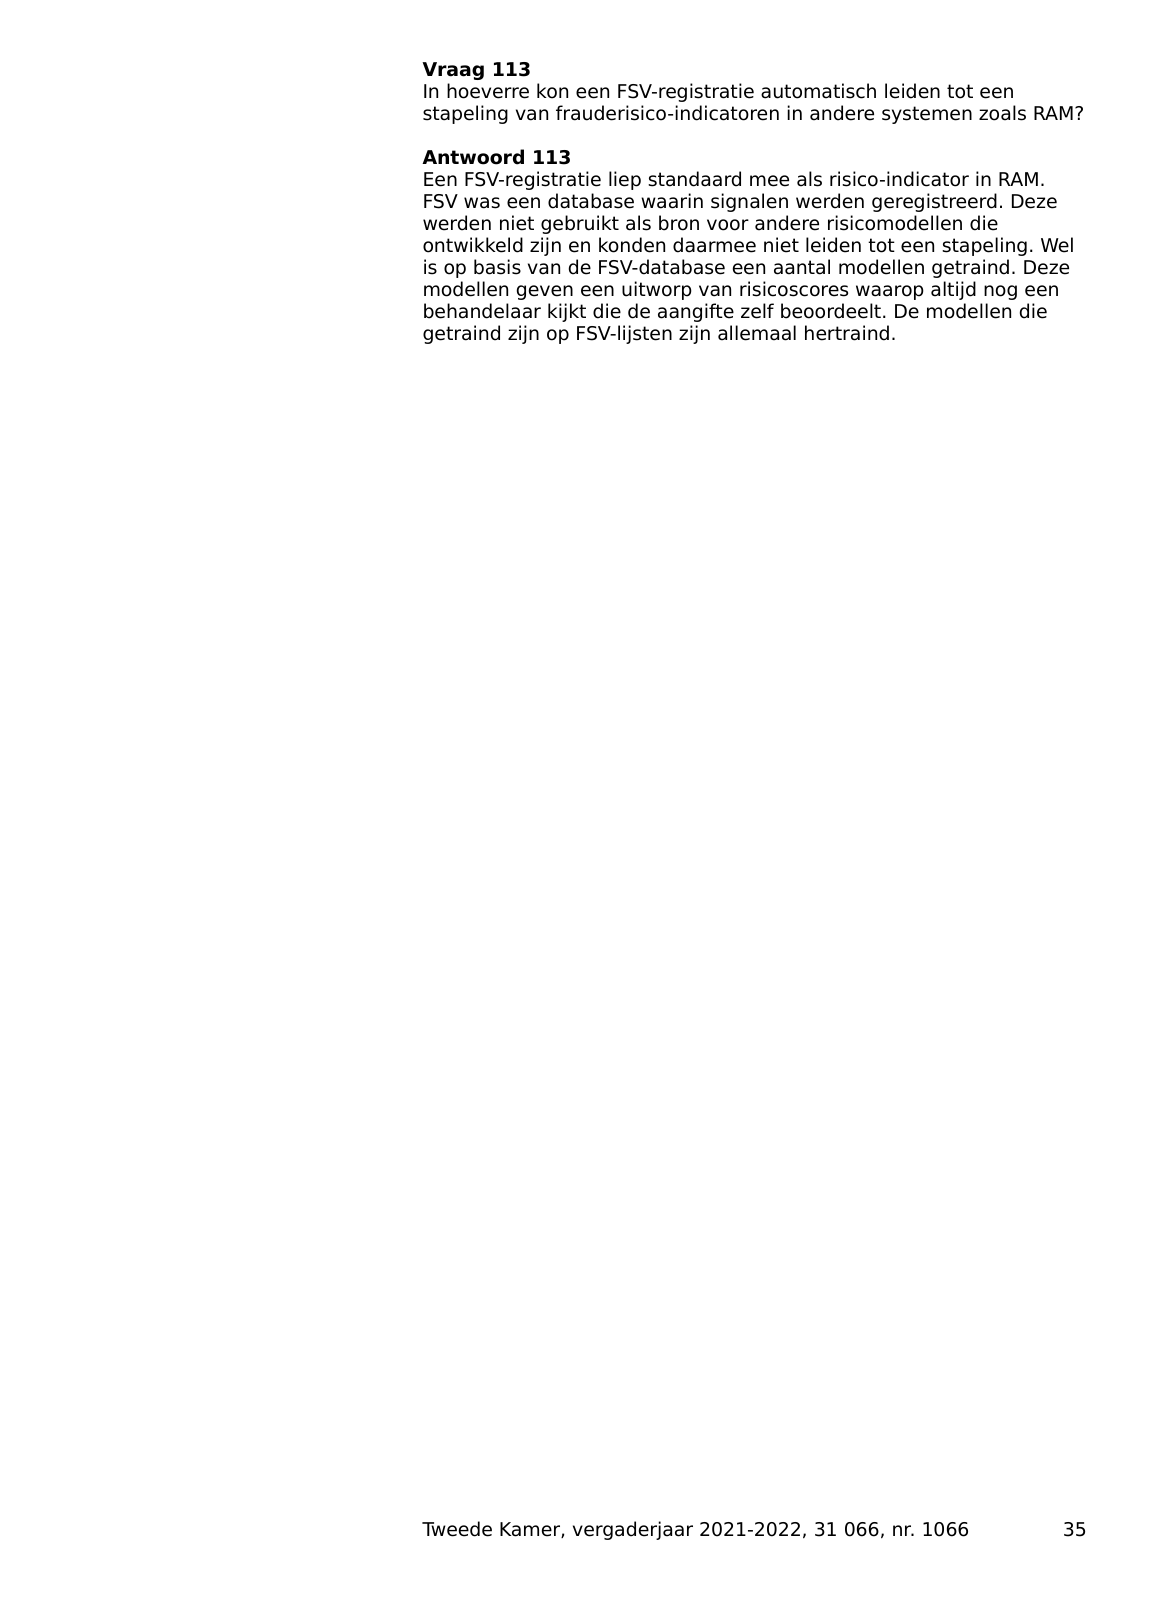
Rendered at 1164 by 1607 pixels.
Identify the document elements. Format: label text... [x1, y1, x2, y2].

text Een FSV-registratie liep standaard mee als risico-indicator in RAM. FSV was een database waarin signalen werden geregistreerd. Deze werden niet gebruikt als bron voor andere risicomodellen die ontwikkeld zijn en konden daarmee niet leiden tot een stapeling. Wel is op basis van de FSV-database een aantal modellen getraind. Deze modellen geven een uitworp van risicoscores waarop altijd nog een behandelaar kijkt die de aangifte zelf beoordeelt. De modellen die getraind zijn op FSV-lijsten zijn allemaal hertraind. [422, 169, 1087, 345]
subtitle Antwoord 113 [422, 147, 1087, 169]
text In hoeverre kon een FSV-registratie automatisch leiden tot een stapeling van frauderisico-indicatoren in andere systemen zoals RAM? [422, 81, 1087, 125]
subtitle Vraag 113 [422, 59, 1087, 81]
